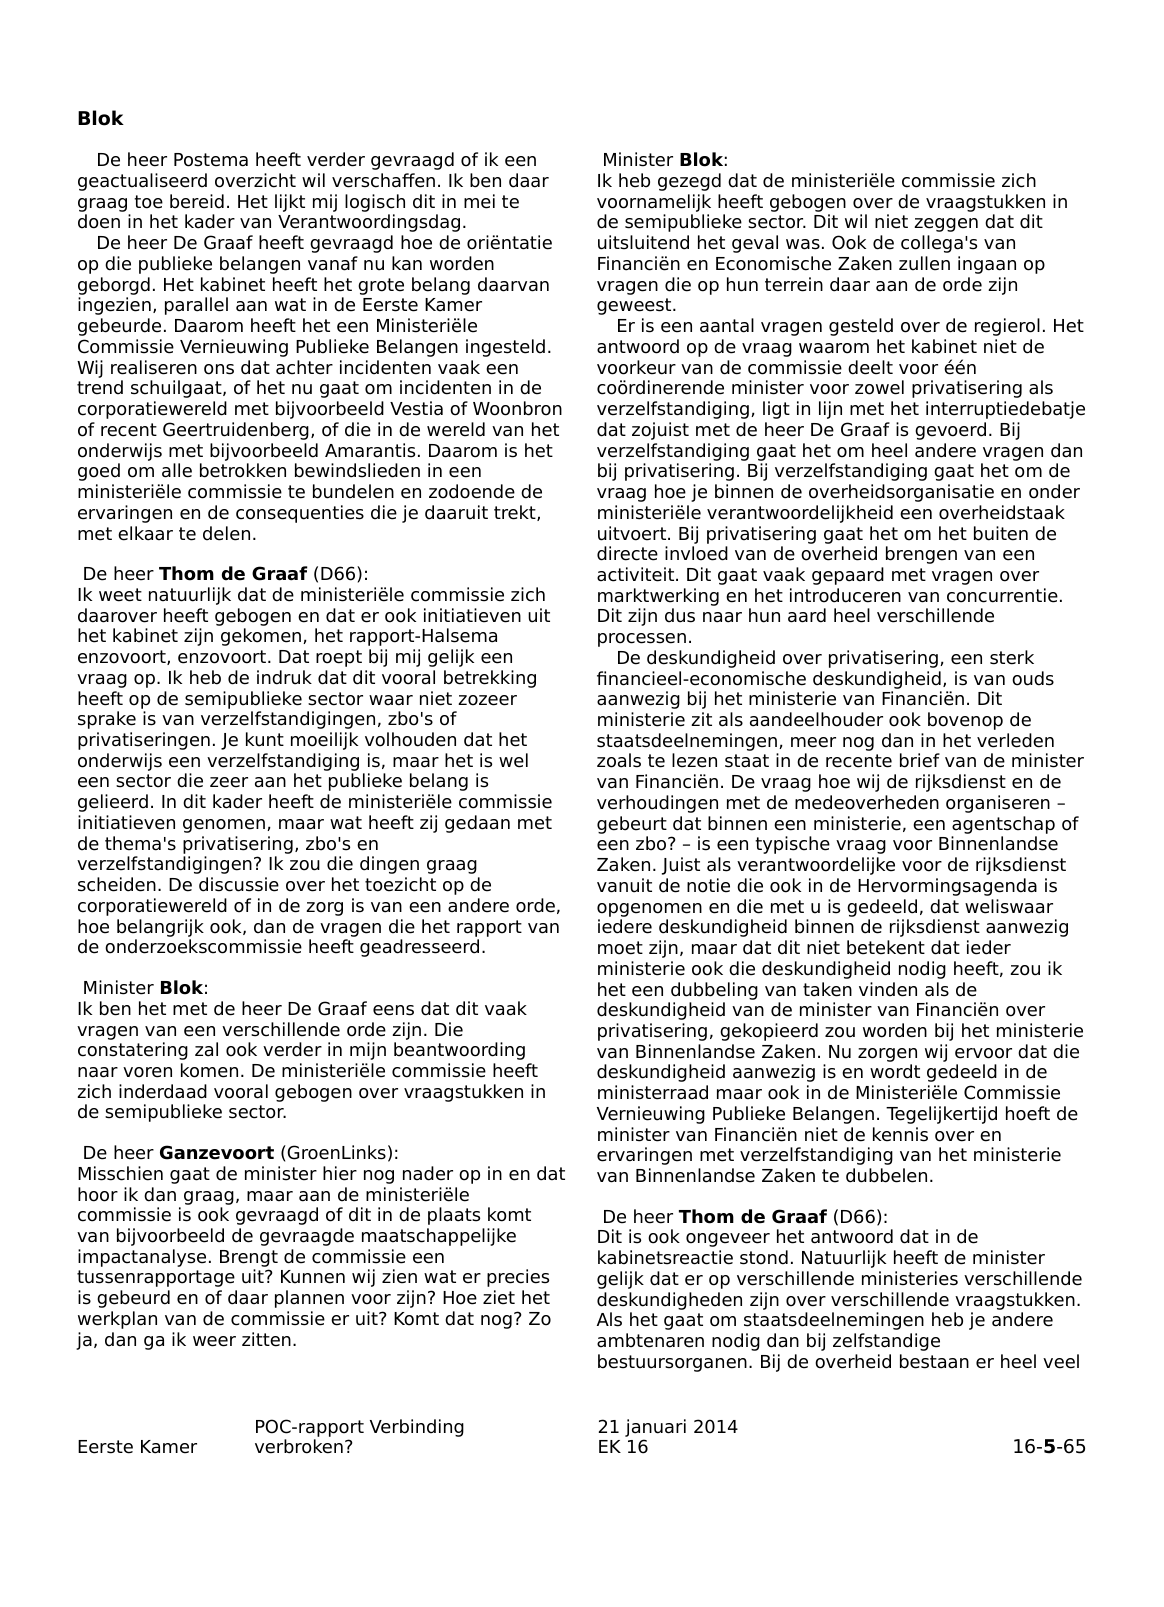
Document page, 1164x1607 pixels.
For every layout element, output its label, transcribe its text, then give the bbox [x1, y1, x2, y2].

text De heer Ganzevoort (GroenLinks): [77, 1143, 567, 1164]
text De heer Thom de Graaf (D66): [596, 1207, 1087, 1227]
text De heer De Graaf heeft gevraagd hoe de oriëntatie op die publieke belangen vanaf nu kan worden geborgd. Het kabinet heeft het grote belang daarvan ingezien, parallel aan wat in de Eerste Kamer gebeurde. Daarom heeft het een Ministeriële Commissie Vernieuwing Publieke Belangen ingesteld. Wij realiseren ons dat achter incidenten vaak een trend schuilgaat, of het nu gaat om incidenten in de corporatiewereld met bijvoorbeeld Vestia of Woonbron of recent Geertruidenberg, of die in de wereld van het onderwijs met bijvoorbeeld Amarantis. Daarom is het goed om alle betrokken bewindslieden in een ministeriële commissie te bundelen en zodoende de ervaringen en de consequenties die je daaruit trekt, met elkaar te delen. [77, 233, 567, 544]
text Minister Blok: [77, 978, 567, 999]
text Ik weet natuurlijk dat de ministeriële commissie zich daarover heeft gebogen en dat er ook initiatieven uit het kabinet zijn gekomen, het rapport-Halsema enzovoort, enzovoort. Dat roept bij mij gelijk een vraag op. Ik heb de indruk dat dit vooral betrekking heeft op de semipublieke sector waar niet zozeer sprake is van verzelfstandigingen, zbo's of privatiseringen. Je kunt moeilijk volhouden dat het onderwijs een verzelfstandiging is, maar het is wel een sector die zeer aan het publieke belang is gelieerd. In dit kader heeft de ministeriële commissie initiatieven genomen, maar wat heeft zij gedaan met de thema's privatisering, zbo's en verzelfstandigingen? Ik zou die dingen graag scheiden. De discussie over het toezicht op de corporatiewereld of in de zorg is van een andere orde, hoe belangrijk ook, dan de vragen die het rapport van de onderzoekscommissie heeft geadresseerd. [77, 585, 567, 958]
text Misschien gaat de minister hier nog nader op in en dat hoor ik dan graag, maar aan de ministeriële commissie is ook gevraagd of dit in de plaats komt van bijvoorbeeld de gevraagde maatschappelijke impactanalyse. Brengt de commissie een tussenrapportage uit? Kunnen wij zien wat er precies is gebeurd en of daar plannen voor zijn? Hoe ziet het werkplan van de commissie er uit? Komt dat nog? Zo ja, dan ga ik weer zitten. [77, 1164, 567, 1350]
text Er is een aantal vragen gesteld over de regierol. Het antwoord op de vraag waarom het kabinet niet de voorkeur van de commissie deelt voor één coördinerende minister voor zowel privatisering als verzelfstandiging, ligt in lijn met het interruptiedebatje dat zojuist met de heer De Graaf is gevoerd. Bij verzelfstandiging gaat het om heel andere vragen dan bij privatisering. Bij verzelfstandiging gaat het om de vraag hoe je binnen de overheidsorganisatie en onder ministeriële verantwoordelijkheid een overheidstaak uitvoert. Bij privatisering gaat het om het buiten de directe invloed van de overheid brengen van een activiteit. Dit gaat vaak gepaard met vragen over marktwerking en het introduceren van concurrentie. Dit zijn dus naar hun aard heel verschillende processen. [596, 316, 1087, 648]
text Dit is ook ongeveer het antwoord dat in de kabinetsreactie stond. Natuurlijk heeft de minister gelijk dat er op verschillende ministeries verschillende deskundigheden zijn over verschillende vraagstukken. Als het gaat om staatsdeelnemingen heb je andere ambtenaren nodig dan bij zelfstandige bestuursorganen. Bij de overheid bestaan er heel veel [596, 1227, 1087, 1372]
text De heer Thom de Graaf (D66): [77, 564, 567, 585]
text Ik ben het met de heer De Graaf eens dat dit vaak vragen van een verschillende orde zijn. Die constatering zal ook verder in mijn beantwoording naar voren komen. De ministeriële commissie heeft zich inderdaad vooral gebogen over vraagstukken in de semipublieke sector. [77, 999, 567, 1123]
text De heer Postema heeft verder gevraagd of ik een geactualiseerd overzicht wil verschaffen. Ik ben daar graag toe bereid. Het lijkt mij logisch dit in mei te doen in het kader van Verantwoordingsdag. [77, 150, 567, 233]
text De deskundigheid over privatisering, een sterk financieel-economische deskundigheid, is van ouds aanwezig bij het ministerie van Financiën. Dit ministerie zit als aandeelhouder ook bovenop de staatsdeelnemingen, meer nog dan in het verleden zoals te lezen staat in de recente brief van de minister van Financiën. De vraag hoe wij de rijksdienst en de verhoudingen met de medeoverheden organiseren – gebeurt dat binnen een ministerie, een agentschap of een zbo? – is een typische vraag voor Binnenlandse Zaken. Juist als verantwoordelijke voor de rijksdienst vanuit de notie die ook in de Hervormingsagenda is opgenomen en die met u is gedeeld, dat weliswaar iedere deskundigheid binnen de rijksdienst aanwezig moet zijn, maar dat dit niet betekent dat ieder ministerie ook die deskundigheid nodig heeft, zou ik het een dubbeling van taken vinden als de deskundigheid van de minister van Financiën over privatisering, gekopieerd zou worden bij het ministerie van Binnenlandse Zaken. Nu zorgen wij ervoor dat die deskundigheid aanwezig is en wordt gedeeld in de ministerraad maar ook in de Ministeriële Commissie Vernieuwing Publieke Belangen. Tegelijkertijd hoeft de minister van Financiën niet de kennis over en ervaringen met verzelfstandiging van het ministerie van Binnenlandse Zaken te dubbelen. [596, 648, 1087, 1187]
text Minister Blok: [596, 150, 1087, 171]
text Ik heb gezegd dat de ministeriële commissie zich voornamelijk heeft gebogen over de vraagstukken in de semipublieke sector. Dit wil niet zeggen dat dit uitsluitend het geval was. Ook de collega's van Financiën en Economische Zaken zullen ingaan op vragen die op hun terrein daar aan de orde zijn geweest. [596, 171, 1087, 316]
